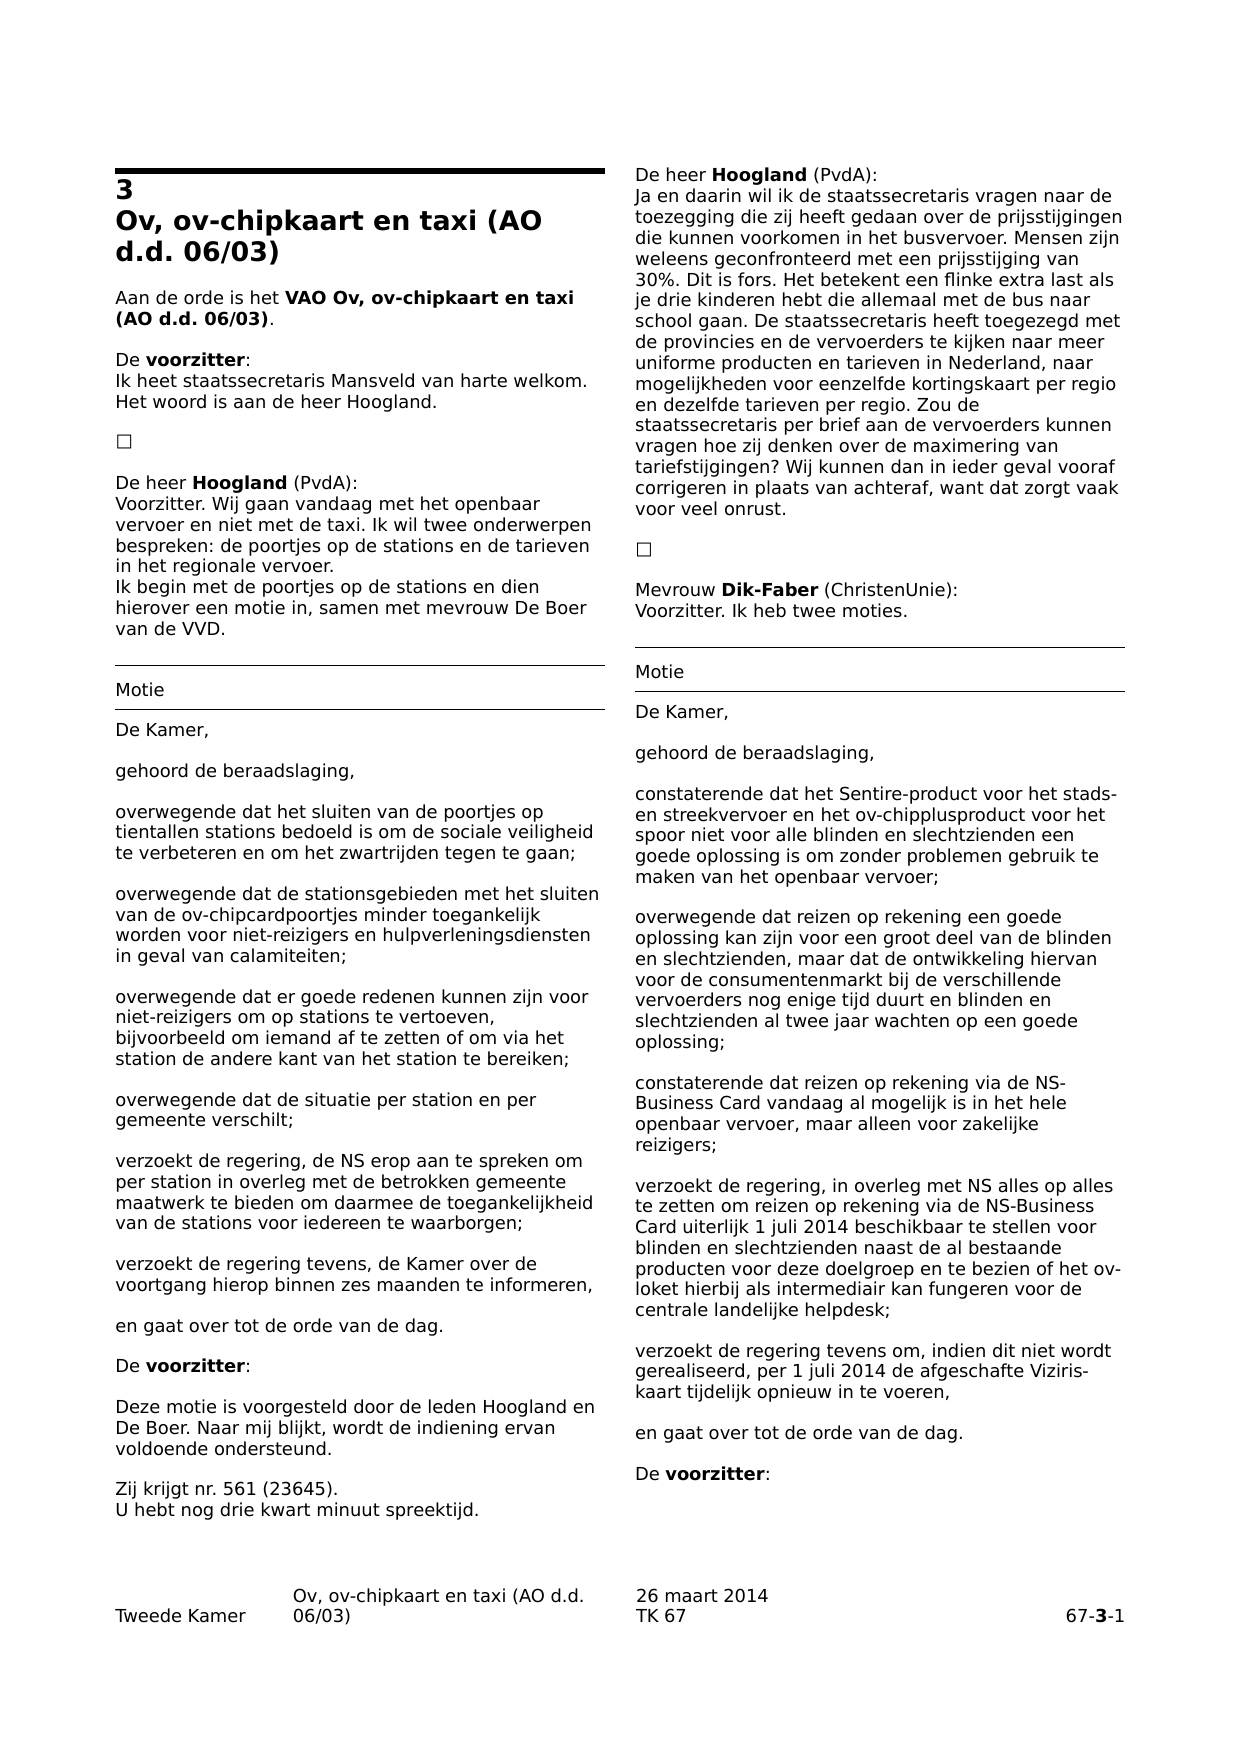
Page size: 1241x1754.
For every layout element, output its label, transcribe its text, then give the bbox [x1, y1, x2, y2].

text De voorzitter: [635, 1463, 1125, 1484]
text constaterende dat reizen op rekening via de NS-Business Card vandaag al mogelijk is in het hele openbaar vervoer, maar alleen voor zakelijke reizigers; [635, 1072, 1125, 1155]
text Deze motie is voorgesteld door de leden Hoogland en De Boer. Naar mij blijkt, wordt de indiening ervan voldoende ondersteund. [115, 1397, 605, 1459]
text verzoekt de regering tevens, de Kamer over de voortgang hierop binnen zes maanden te informeren, [115, 1254, 605, 1295]
text Ik begin met de poortjes op de stations en dien hierover een motie in, samen met mevrouw De Boer van de VVD. [115, 577, 605, 639]
text De heer Hoogland (PvdA): [115, 473, 605, 494]
text De voorzitter: [115, 1356, 605, 1377]
text overwegende dat er goede redenen kunnen zijn voor niet-reizigers om op stations te vertoeven, bijvoorbeeld om iemand af te zetten of om via het station de andere kant van het station te bereiken; [115, 987, 605, 1069]
text Aan de orde is het VAO Ov, ov-chipkaart en taxi (AO d.d. 06/03). [115, 288, 605, 330]
text verzoekt de regering, in overleg met NS alles op alles te zetten om reizen op rekening via de NS-Business Card uiterlijk 1 juli 2014 beschikbaar te stellen voor blinden en slechtzienden naast de al bestaande producten voor deze doelgroep en te bezien of het ov-loket hierbij als intermediair kan fungeren voor de centrale landelijke helpdesk; [635, 1175, 1125, 1321]
title 3 Ov, ov-chipkaart en taxi (AO d.d. 06/03) [115, 174, 605, 268]
text verzoekt de regering, de NS erop aan te spreken om per station in overleg met de betrokken gemeente maatwerk te bieden om daarmee de toegankelijkheid van de stations voor iedereen te waarborgen; [115, 1151, 605, 1234]
text De heer Hoogland (PvdA): [635, 165, 1125, 186]
text ⬜ [635, 539, 1125, 560]
text Motie [635, 662, 1125, 682]
text De Kamer, [115, 720, 605, 741]
text overwegende dat reizen op rekening een goede oplossing kan zijn voor een groot deel van de blinden en slechtzienden, maar dat de ontwikkeling hiervan voor de consumentenmarkt bij de verschillende vervoerders nog enige tijd duurt en blinden en slechtzienden al twee jaar wachten op een goede oplossing; [635, 907, 1125, 1052]
text ⬜ [115, 432, 605, 453]
text verzoekt de regering tevens om, indien dit niet wordt gerealiseerd, per 1 juli 2014 de afgeschafte Viziris-kaart tijdelijk opnieuw in te voeren, [635, 1341, 1125, 1403]
text De Kamer, [635, 702, 1125, 723]
text Motie [115, 679, 605, 700]
text U hebt nog drie kwart minuut spreektijd. [115, 1500, 605, 1521]
text gehoord de beraadslaging, [635, 743, 1125, 764]
text overwegende dat het sluiten van de poortjes op tientallen stations bedoeld is om de sociale veiligheid te verbeteren en om het zwartrijden tegen te gaan; [115, 802, 605, 864]
text gehoord de beraadslaging, [115, 761, 605, 782]
text Ja en daarin wil ik de staatssecretaris vragen naar de toezegging die zij heeft gedaan over de prijsstijgingen die kunnen voorkomen in het busvervoer. Mensen zijn weleens geconfronteerd met een prijsstijging van 30%. Dit is fors. Het betekent een flinke extra last als je drie kinderen hebt die allemaal met de bus naar school gaan. De staatssecretaris heeft toegezegd met de provincies en de vervoerders te kijken naar meer uniforme producten en tarieven in Nederland, naar mogelijkheden voor eenzelfde kortingskaart per regio en dezelfde tarieven per regio. Zou de staatssecretaris per brief aan de vervoerders kunnen vragen hoe zij denken over de maximering van tariefstijgingen? Wij kunnen dan in ieder geval vooraf corrigeren in plaats van achteraf, want dat zorgt vaak voor veel onrust. [635, 186, 1125, 519]
text Mevrouw Dik-Faber (ChristenUnie): [635, 580, 1125, 601]
text Voorzitter. Wij gaan vandaag met het openbaar vervoer en niet met de taxi. Ik wil twee onderwerpen bespreken: de poortjes op de stations en de tarieven in het regionale vervoer. [115, 494, 605, 577]
text en gaat over tot de orde van de dag. [635, 1423, 1125, 1443]
text en gaat over tot de orde van de dag. [115, 1315, 605, 1336]
text overwegende dat de stationsgebieden met het sluiten van de ov-chipcardpoortjes minder toegankelijk worden voor niet-reizigers en hulpverleningsdiensten in geval van calamiteiten; [115, 884, 605, 967]
text Zij krijgt nr. 561 (23645). [115, 1479, 605, 1500]
text Voorzitter. Ik heb twee moties. [635, 601, 1125, 622]
text Ik heet staatssecretaris Mansveld van harte welkom. Het woord is aan de heer Hoogland. [115, 371, 605, 412]
text overwegende dat de situatie per station en per gemeente verschilt; [115, 1089, 605, 1131]
text constaterende dat het Sentire-product voor het stads- en streekvervoer en het ov-chipplusproduct voor het spoor niet voor alle blinden en slechtzienden een goede oplossing is om zonder problemen gebruik te maken van het openbaar vervoer; [635, 784, 1125, 887]
text De voorzitter: [115, 350, 605, 371]
